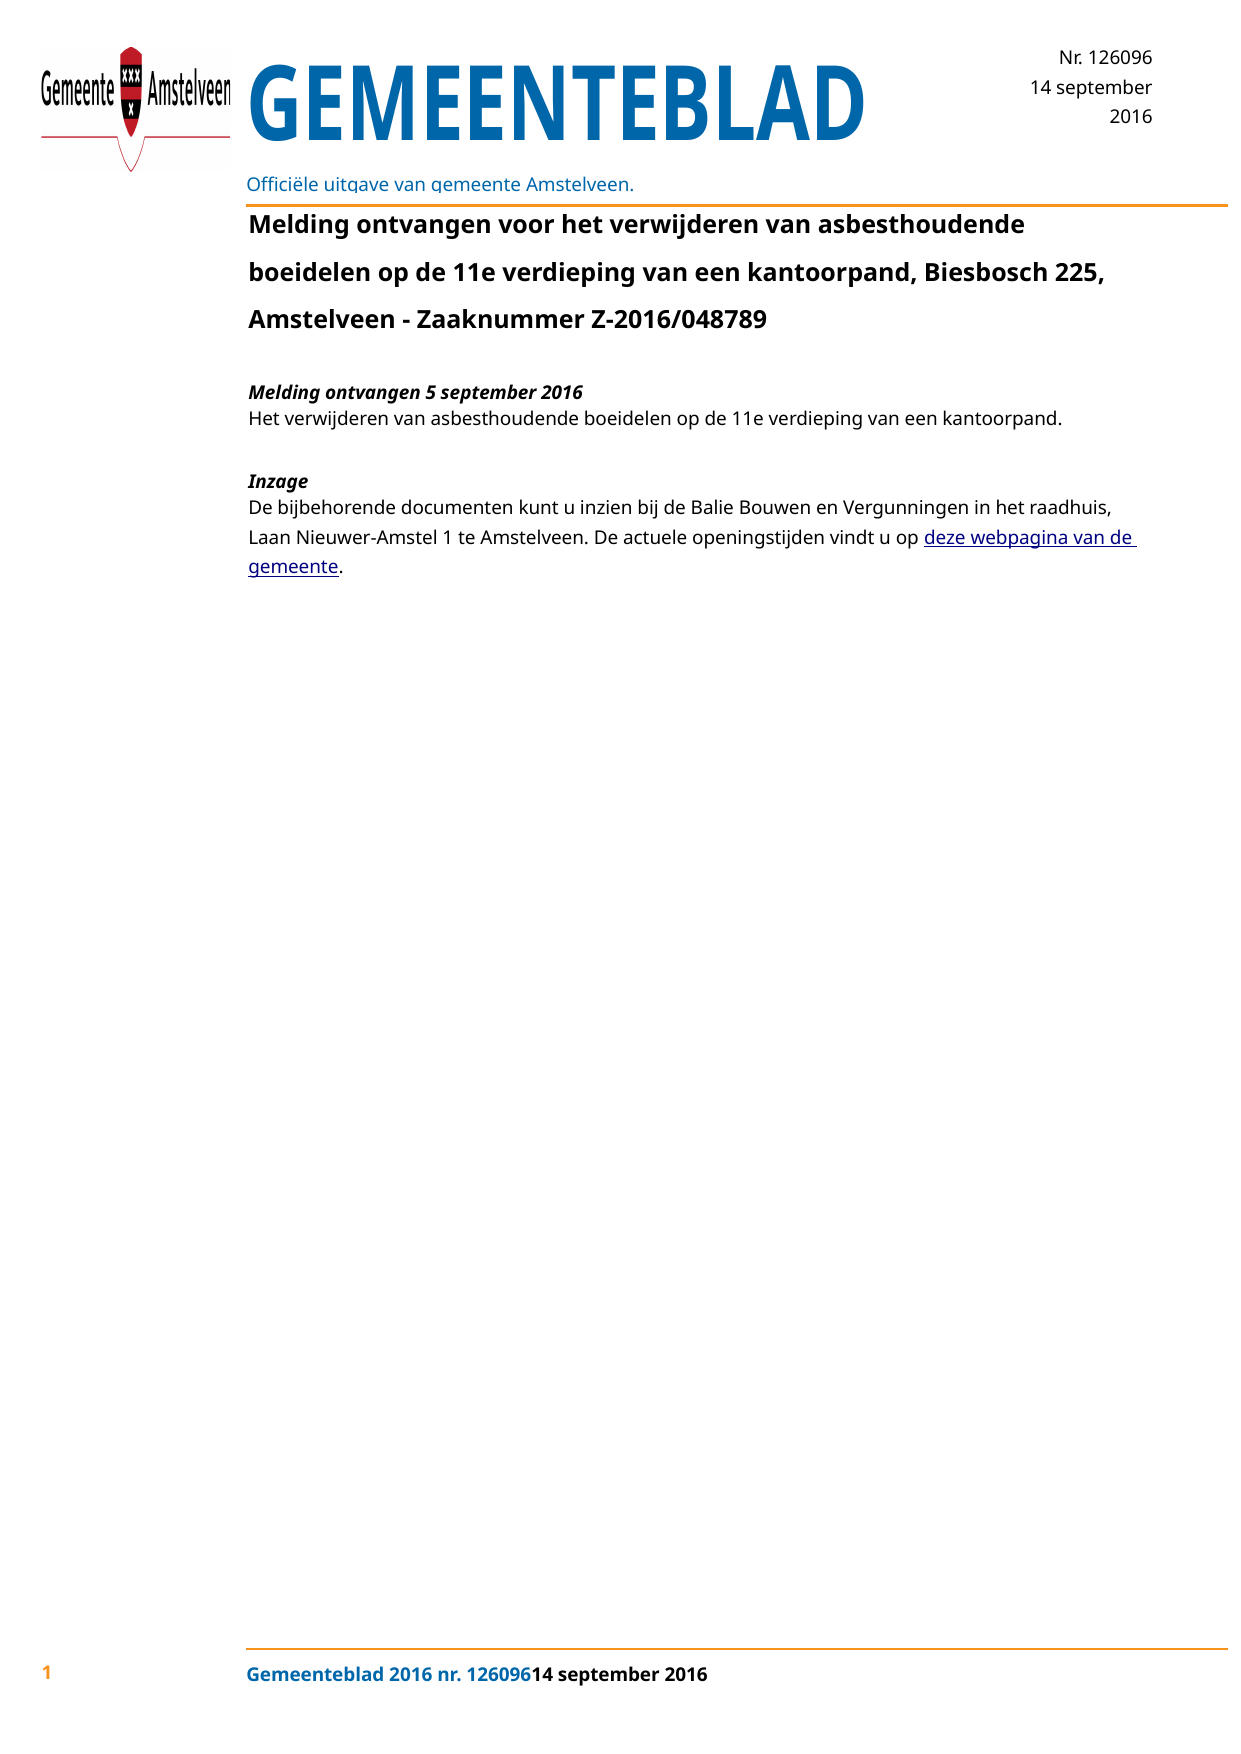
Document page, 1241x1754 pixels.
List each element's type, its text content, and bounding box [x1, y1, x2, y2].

text Melding ontvangen 5 september 2016 [248, 379, 1152, 405]
text Het verwijderen van asbesthoudende boeidelen op de 11e verdieping van een kantoorpand. [248, 405, 1152, 431]
picture [41, 47, 231, 172]
text Inzage [248, 469, 1152, 494]
text Melding ontvangen voor het verwijderen van asbesthoudende boeidelen op de 11e verdieping van een kantoorpand, Biesbosch 225, Amstelveen - Zaaknummer Z-2016/048789 [248, 207, 1152, 336]
text De bijbehorende documenten kunt u inzien bij de Balie Bouwen en Vergunningen in het raadhuis, Laan Nieuwer-Amstel 1 te Amstelveen. De actuele openingstijden vindt u op deze webpagina van de gemeente. [248, 494, 1152, 579]
